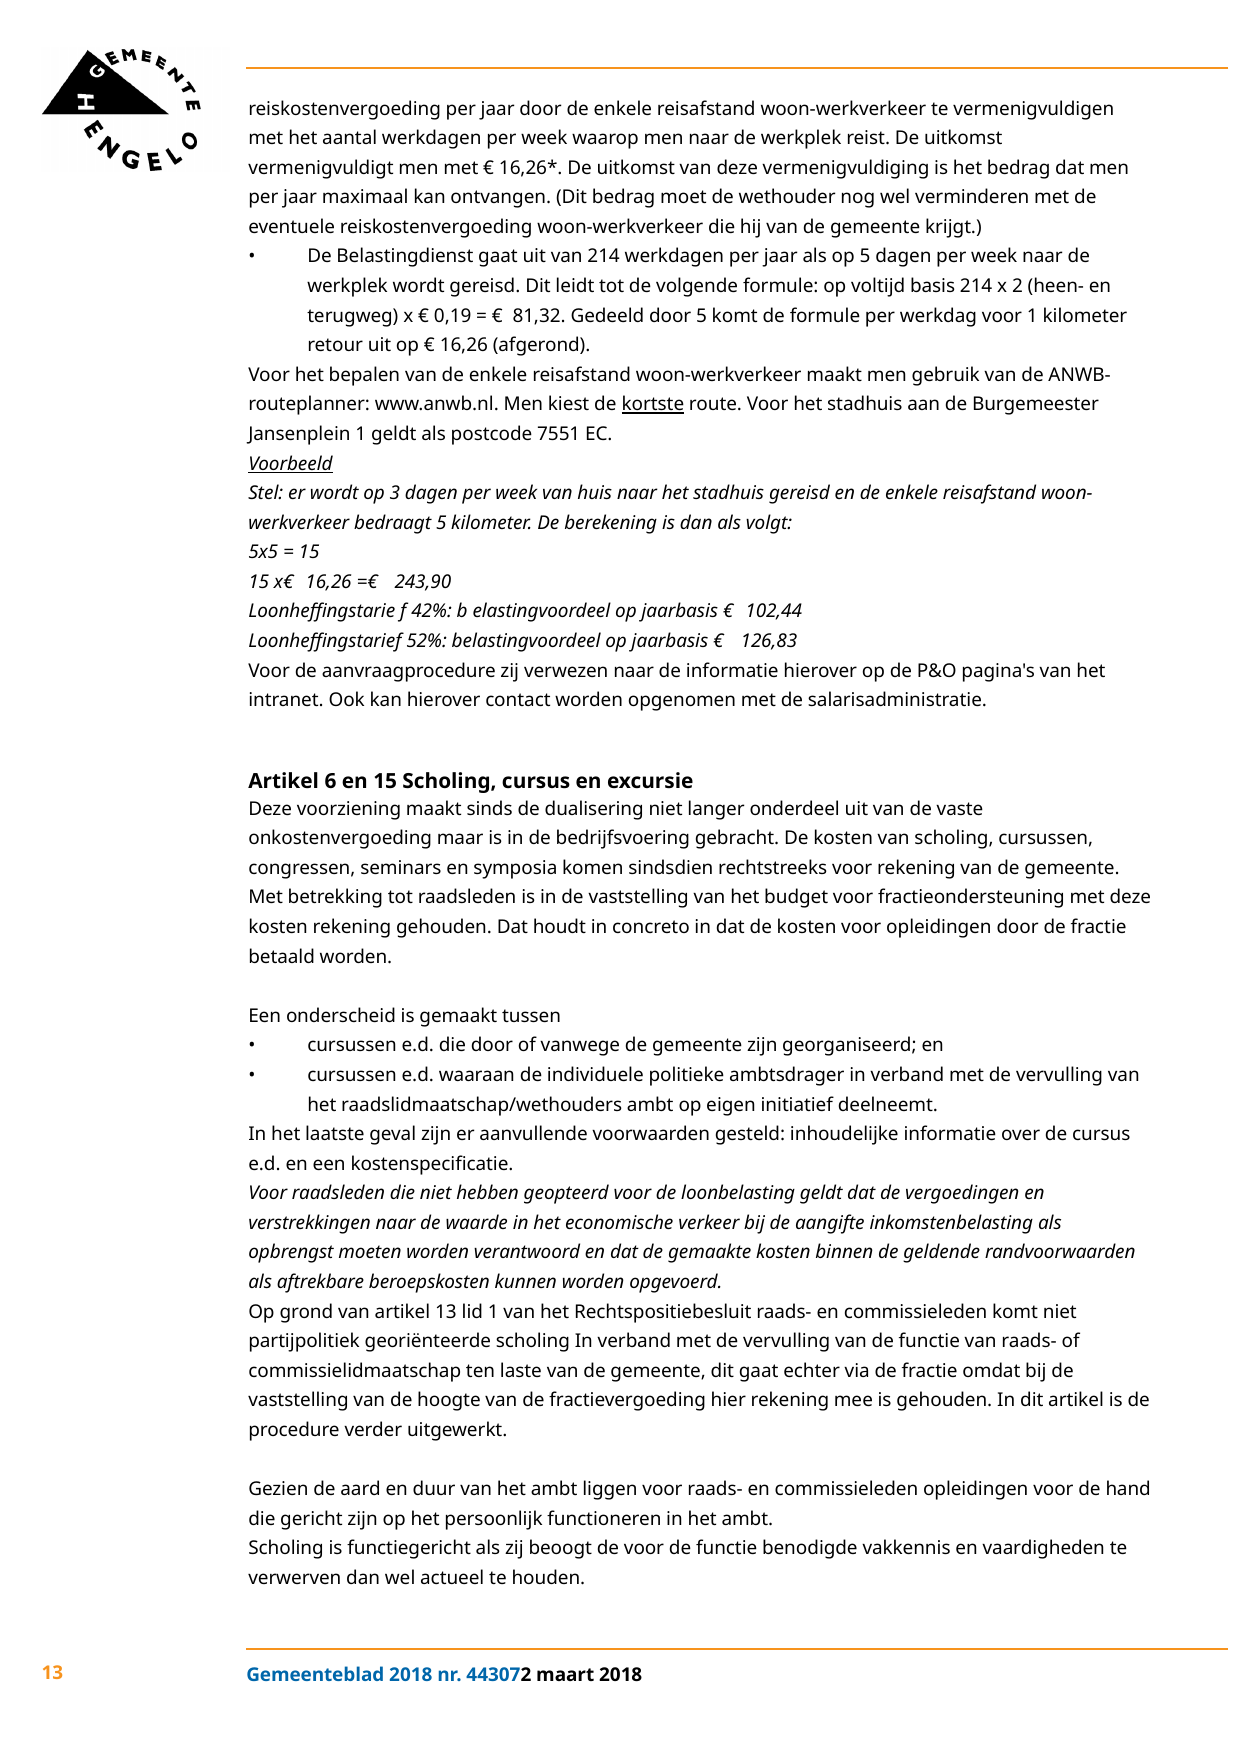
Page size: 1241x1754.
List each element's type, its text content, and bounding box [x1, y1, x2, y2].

text Voor de aanvraagprocedure zij verwezen naar de informatie hierover op de P&O pagina's van het intranet. Ook kan hierover contact worden opgenomen met de salarisadministratie. [248, 657, 1152, 712]
text In het laatste geval zijn er aanvullende voorwaarden gesteld: inhoudelijke informatie over de cursus e.d. en een kostenspecificatie. [248, 1120, 1152, 1176]
text Stel: er wordt op 3 dagen per week van huis naar het stadhuis gereisd en de enkele reisafstand woon-werkverkeer bedraagt 5 kilometer. De berekening is dan als volgt: [248, 479, 1152, 535]
text reiskostenvergoeding per jaar door de enkele reisafstand woon-werkverkeer te vermenigvuldigen met het aantal werkdagen per week waarop men naar de werkplek reist. De uitkomst vermenigvuldigt men met € 16,26*. De uitkomst van deze vermenigvuldiging is het bedrag dat men per jaar maximaal kan ontvangen. (Dit bedrag moet de wethouder nog wel verminderen met de eventuele reiskostenvergoeding woon-werkverkeer die hij van de gemeente krijgt.) [248, 95, 1152, 239]
text Op grond van artikel 13 lid 1 van het Rechtspositiebesluit raads- en commissieleden komt niet partijpolitiek georiënteerde scholing In verband met de vervulling van de functie van raads- of commissielidmaatschap ten laste van de gemeente, dit gaat echter via de fractie omdat bij de vaststelling van de hoogte van de fractievergoeding hier rekening mee is gehouden. In dit artikel is de procedure verder uitgewerkt. [248, 1298, 1152, 1442]
list cursussen e.d. die door of vanwege de gemeente zijn georganiseerd; en [248, 1032, 1152, 1057]
text Voor raadsleden die niet hebben geopteerd voor de loonbelasting geldt dat de vergoedingen en verstrekkingen naar de waarde in het economische verkeer bij de aangifte inkomstenbelasting als opbrengst moeten worden verantwoord en dat de gemaakte kosten binnen de geldende randvoorwaarden als aftrekbare beroepskosten kunnen worden opgevoerd. [248, 1179, 1152, 1294]
text Een onderscheid is gemaakt tussen [248, 1002, 1152, 1028]
list De Belastingdienst gaat uit van 214 werkdagen per jaar als op 5 dagen per week naar de werkplek wordt gereisd. Dit leidt tot de volgende formule: op voltijd basis 214 x 2 (heen- en terugweg) x € 0,19 = € 81,32. Gedeeld door 5 komt de formule per werkdag voor 1 kilometer retour uit op € 16,26 (afgerond). [248, 243, 1152, 357]
text Loonheffingstarief 52%: belastingvoordeel op jaarbasis € 126,83 [248, 627, 1152, 653]
text 5x5 = 15 [248, 538, 1152, 564]
text Loonheffingstarie f 42%: b elastingvoordeel op jaarbasis € 102,44 [248, 598, 1152, 623]
text Scholing is functiegericht als zij beoogt de voor de functie benodigde vakkennis en vaardigheden te verwerven dan wel actueel te houden. [248, 1534, 1152, 1590]
picture [41, 47, 231, 172]
text 15 x€ 16,26 =€ 243,90 [248, 568, 1152, 594]
text Voorbeeld [248, 450, 1152, 476]
text Deze voorziening maakt sinds de dualisering niet langer onderdeel uit van de vaste onkostenvergoeding maar is in de bedrijfsvoering gebracht. De kosten van scholing, cursussen, congressen, seminars en symposia komen sindsdien rechtstreeks voor rekening van de gemeente. Met betrekking tot raadsleden is in de vaststelling van het budget voor fractieondersteuning met deze kosten rekening gehouden. Dat houdt in concreto in dat de kosten voor opleidingen door de fractie betaald worden. [248, 795, 1152, 968]
text Gezien de aard en duur van het ambt liggen voor raads- en commissieleden opleidingen voor de hand die gericht zijn op het persoonlijk functioneren in het ambt. [248, 1475, 1152, 1531]
list cursussen e.d. waaraan de individuele politieke ambtsdrager in verband met de vervulling van het raadslidmaatschap/wethouders ambt op eigen initiatief deelneemt. [248, 1061, 1152, 1116]
text Voor het bepalen van de enkele reisafstand woon-werkverkeer maakt men gebruik van de ANWB-routeplanner: www.anwb.nl. Men kiest de kortste route. Voor het stadhuis aan de Burgemeester Jansenplein 1 geldt als postcode 7551 EC. [248, 361, 1152, 446]
text Artikel 6 en 15 Scholing, cursus en excursie [248, 766, 1152, 795]
